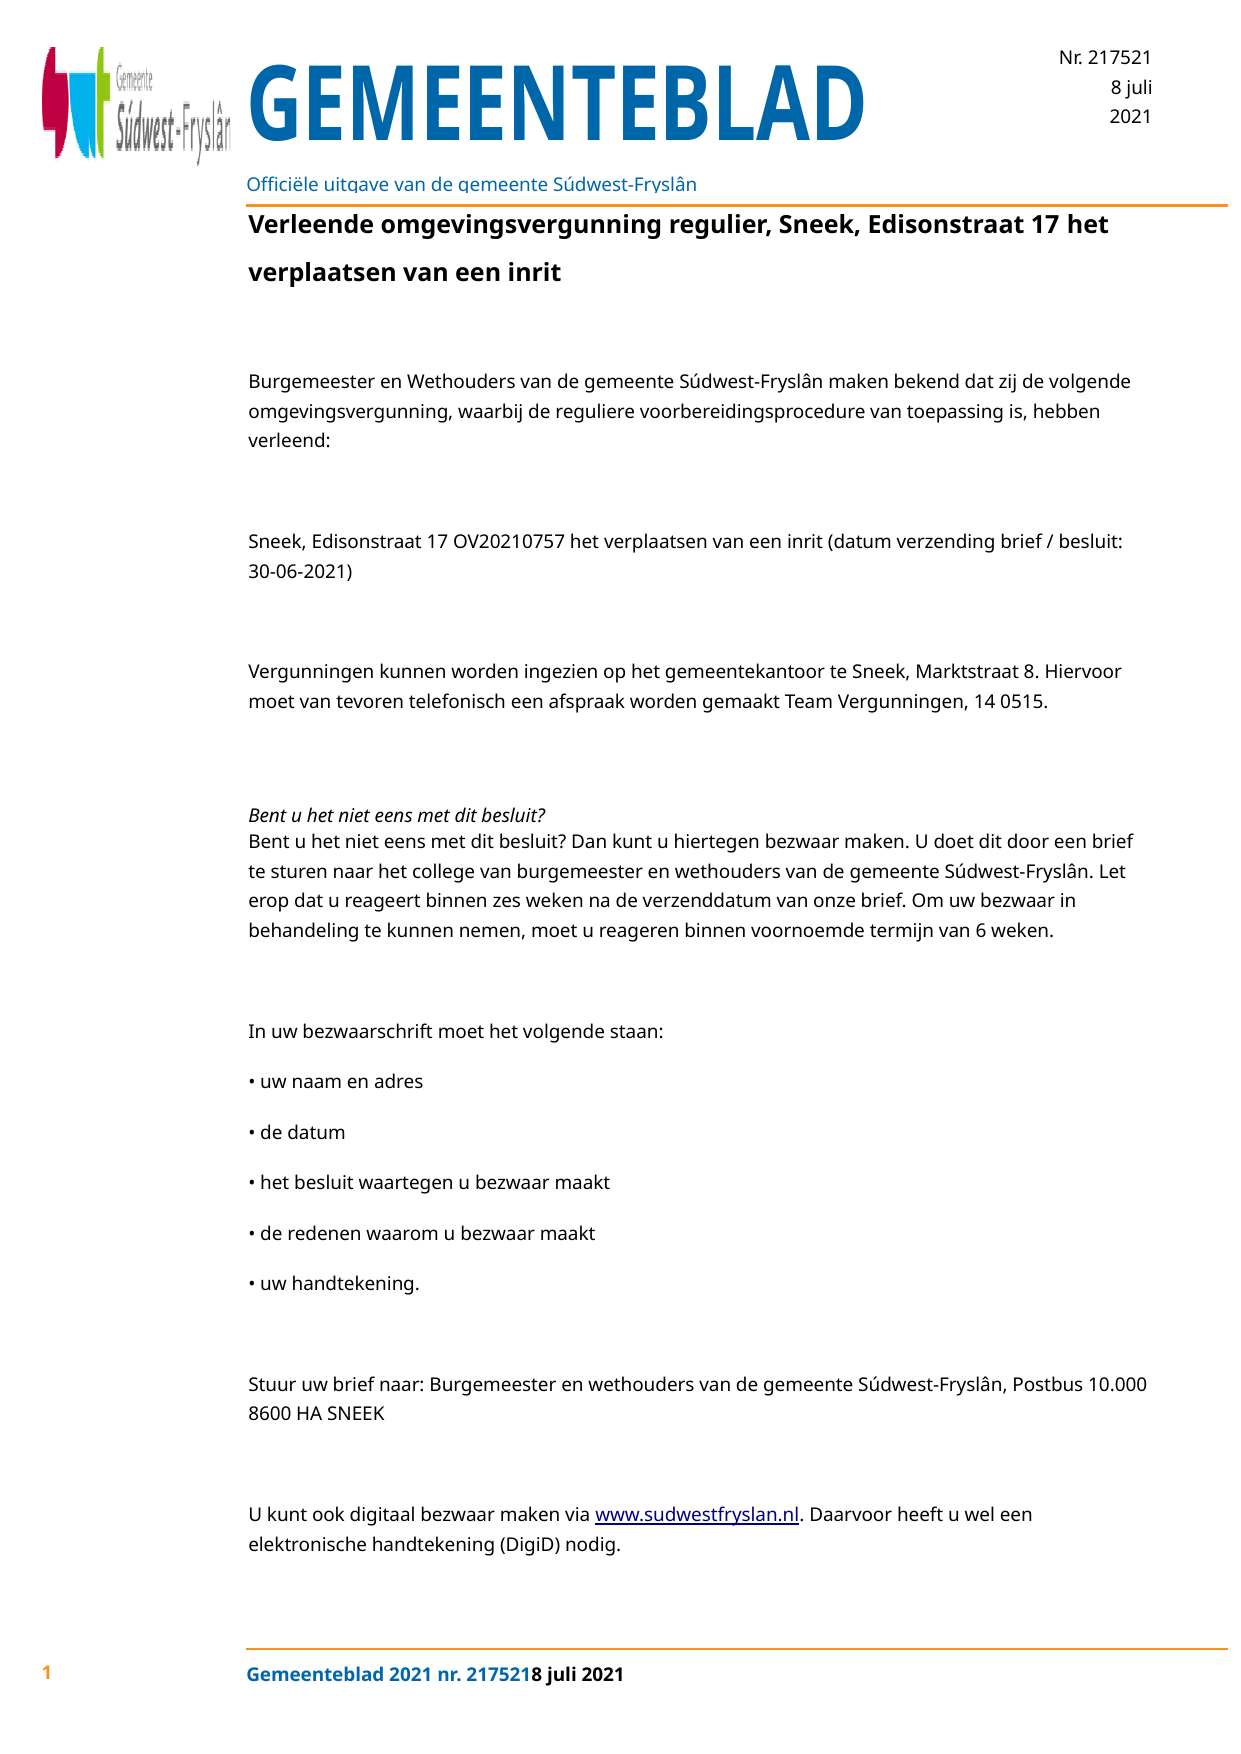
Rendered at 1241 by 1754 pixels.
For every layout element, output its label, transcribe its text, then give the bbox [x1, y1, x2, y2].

text Vergunningen kunnen worden ingezien op het gemeentekantoor te Sneek, Marktstraat 8. Hiervoor moet van tevoren telefonisch een afspraak worden gemaakt Team Vergunningen, 14 0515. [248, 659, 1152, 714]
picture [41, 47, 231, 172]
text • de redenen waarom u bezwaar maakt [248, 1220, 1152, 1245]
text • uw naam en adres [248, 1068, 1152, 1094]
text Sneek, Edisonstraat 17 OV20210757 het verplaatsen van een inrit (datum verzending brief / besluit: 30-06-2021) [248, 528, 1152, 584]
text Burgemeester en Wethouders van de gemeente Súdwest-Fryslân maken bekend dat zij de volgende omgevingsvergunning, waarbij de reguliere voorbereidingsprocedure van toepassing is, hebben verleend: [248, 368, 1152, 453]
text Bent u het niet eens met dit besluit? [248, 803, 1152, 828]
text • de datum [248, 1119, 1152, 1144]
text Bent u het niet eens met dit besluit? Dan kunt u hiertegen bezwaar maken. U doet dit door een brief te sturen naar het college van burgemeester en wethouders van de gemeente Súdwest-Fryslân. Let erop dat u reageert binnen zes weken na de verzenddatum van onze brief. Om uw bezwaar in behandeling te kunnen nemen, moet u reageren binnen voornoemde termijn van 6 weken. [248, 828, 1152, 943]
text Verleende omgevingsvergunning regulier, Sneek, Edisonstraat 17 het verplaatsen van een inrit [248, 207, 1152, 288]
text In uw bezwaarschrift moet het volgende staan: [248, 1018, 1152, 1044]
text Stuur uw brief naar: Burgemeester en wethouders van de gemeente Súdwest-Fryslân, Postbus 10.000 8600 HA SNEEK [248, 1371, 1152, 1426]
text • het besluit waartegen u bezwaar maakt [248, 1169, 1152, 1195]
text • uw handtekening. [248, 1270, 1152, 1296]
text U kunt ook digitaal bezwaar maken via www.sudwestfryslan.nl. Daarvoor heeft u wel een elektronische handtekening (DigiD) nodig. [248, 1501, 1152, 1557]
